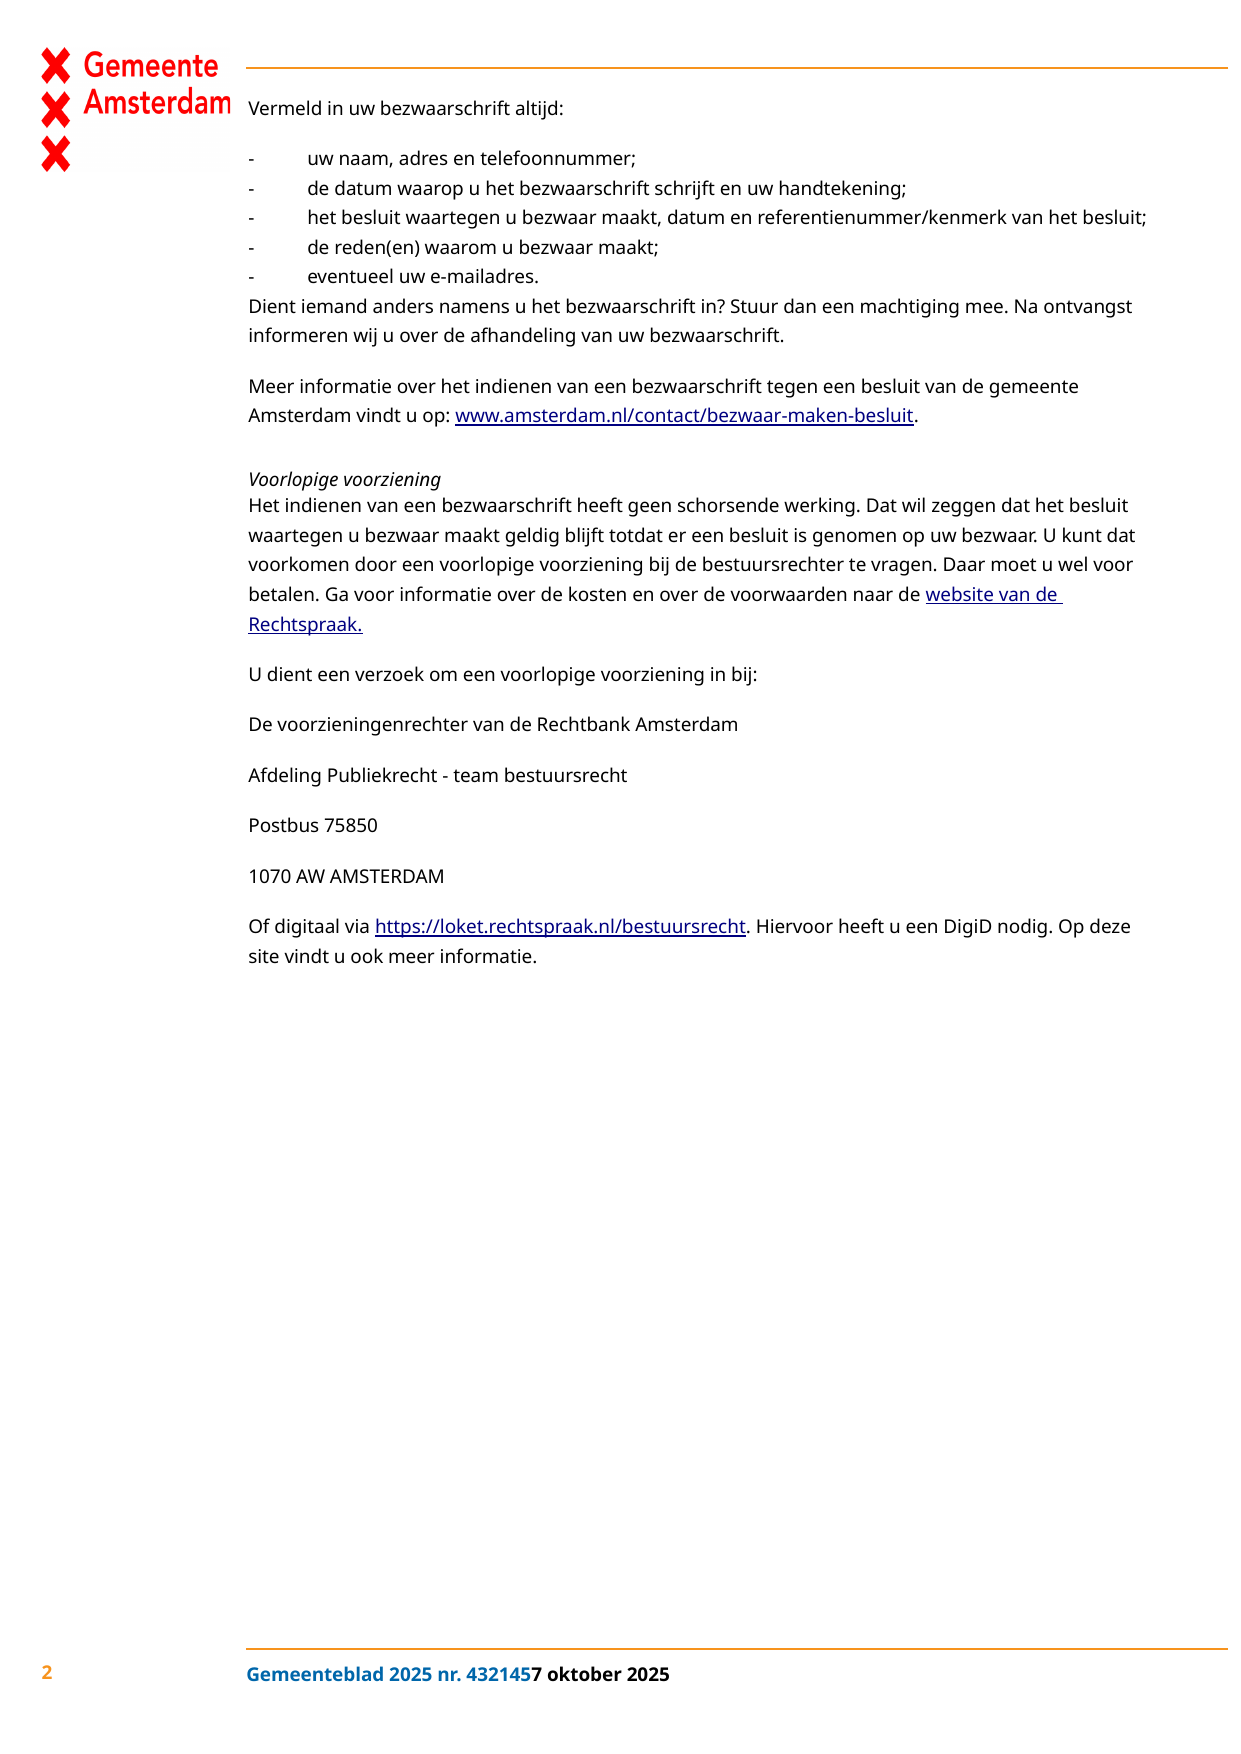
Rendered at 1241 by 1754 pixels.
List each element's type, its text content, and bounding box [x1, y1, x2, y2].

list de reden(en) waarom u bezwaar maakt; [248, 234, 1152, 260]
text Het indienen van een bezwaarschrift heeft geen schorsende werking. Dat wil zeggen dat het besluit waartegen u bezwaar maakt geldig blijft totdat er een besluit is genomen op uw bezwaar. U kunt dat voorkomen door een voorlopige voorziening bij de bestuursrechter te vragen. Daar moet u wel voor betalen. Ga voor informatie over de kosten en over de voorwaarden naar de website van de Rechtspraak. [248, 492, 1152, 636]
text Of digitaal via https://loket.rechtspraak.nl/bestuursrecht. Hiervoor heeft u een DigiD nodig. Op deze site vindt u ook meer informatie. [248, 913, 1152, 968]
text Dient iemand anders namens u het bezwaarschrift in? Stuur dan een machtiging mee. Na ontvangst informeren wij u over de afhandeling van uw bezwaarschrift. [248, 293, 1152, 348]
list eventueel uw e-mailadres. [248, 263, 1152, 289]
text Afdeling Publiekrecht - team bestuursrecht [248, 762, 1152, 788]
list uw naam, adres en telefoonnummer; [248, 145, 1152, 171]
picture [41, 47, 231, 172]
list de datum waarop u het bezwaarschrift schrijft en uw handtekening; [248, 175, 1152, 201]
text U dient een verzoek om een voorlopige voorziening in bij: [248, 661, 1152, 687]
text Vermeld in uw bezwaarschrift altijd: [248, 95, 1152, 121]
list het besluit waartegen u bezwaar maakt, datum en referentienummer/kenmerk van het besluit; [248, 204, 1152, 230]
text De voorzieningenrechter van de Rechtbank Amsterdam [248, 712, 1152, 737]
text Postbus 75850 [248, 812, 1152, 838]
text Meer informatie over het indienen van een bezwaarschrift tegen een besluit van de gemeente Amsterdam vindt u op: www.amsterdam.nl/contact/bezwaar-maken-besluit. [248, 373, 1152, 428]
text Voorlopige voorziening [248, 467, 1152, 492]
text 1070 AW AMSTERDAM [248, 863, 1152, 888]
